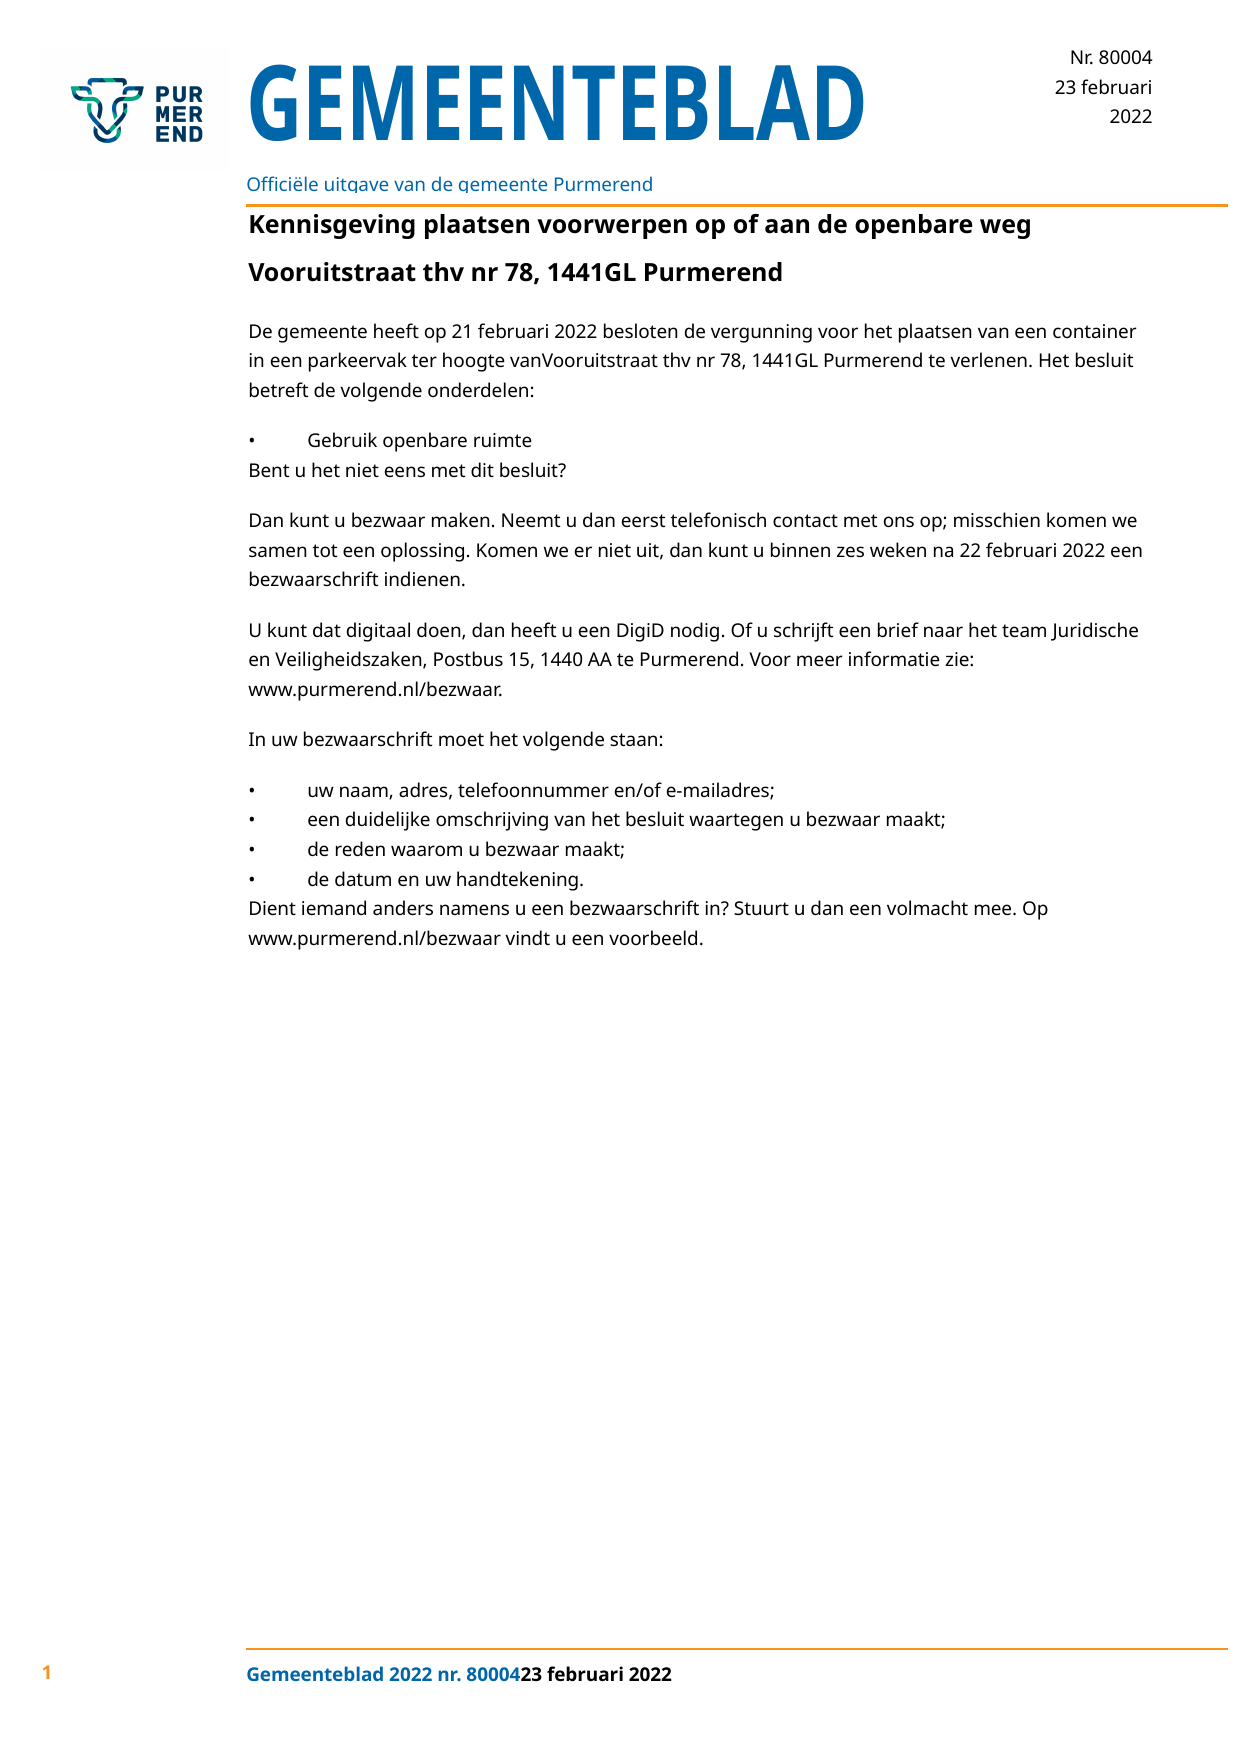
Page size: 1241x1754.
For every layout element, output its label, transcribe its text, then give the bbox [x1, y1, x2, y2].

list Gebruik openbare ruimte [248, 427, 1152, 453]
text Kennisgeving plaatsen voorwerpen op of aan de openbare weg Vooruitstraat thv nr 78, 1441GL Purmerend [248, 207, 1152, 288]
text Dan kunt u bezwaar maken. Neemt u dan eerst telefonisch contact met ons op; misschien komen we samen tot een oplossing. Komen we er niet uit, dan kunt u binnen zes weken na 22 februari 2022 een bezwaarschrift indienen. [248, 507, 1152, 592]
text Bent u het niet eens met dit besluit? [248, 457, 1152, 483]
text De gemeente heeft op 21 februari 2022 besloten de vergunning voor het plaatsen van een container in een parkeervak ter hoogte vanVooruitstraat thv nr 78, 1441GL Purmerend te verlenen. Het besluit betreft de volgende onderdelen: [248, 318, 1152, 403]
picture [41, 47, 231, 172]
list de datum en uw handtekening. [248, 866, 1152, 892]
list een duidelijke omschrijving van het besluit waartegen u bezwaar maakt; [248, 807, 1152, 832]
list de reden waarom u bezwaar maakt; [248, 836, 1152, 862]
text In uw bezwaarschrift moet het volgende staan: [248, 727, 1152, 752]
text Dient iemand anders namens u een bezwaarschrift in? Stuurt u dan een volmacht mee. Op www.purmerend.nl/bezwaar vindt u een voorbeeld. [248, 895, 1152, 951]
list uw naam, adres, telefoonnummer en/of e-mailadres; [248, 777, 1152, 803]
text U kunt dat digitaal doen, dan heeft u een DigiD nodig. Of u schrijft een brief naar het team Juridische en Veiligheidszaken, Postbus 15, 1440 AA te Purmerend. Voor meer informatie zie: www.purmerend.nl/bezwaar. [248, 617, 1152, 702]
